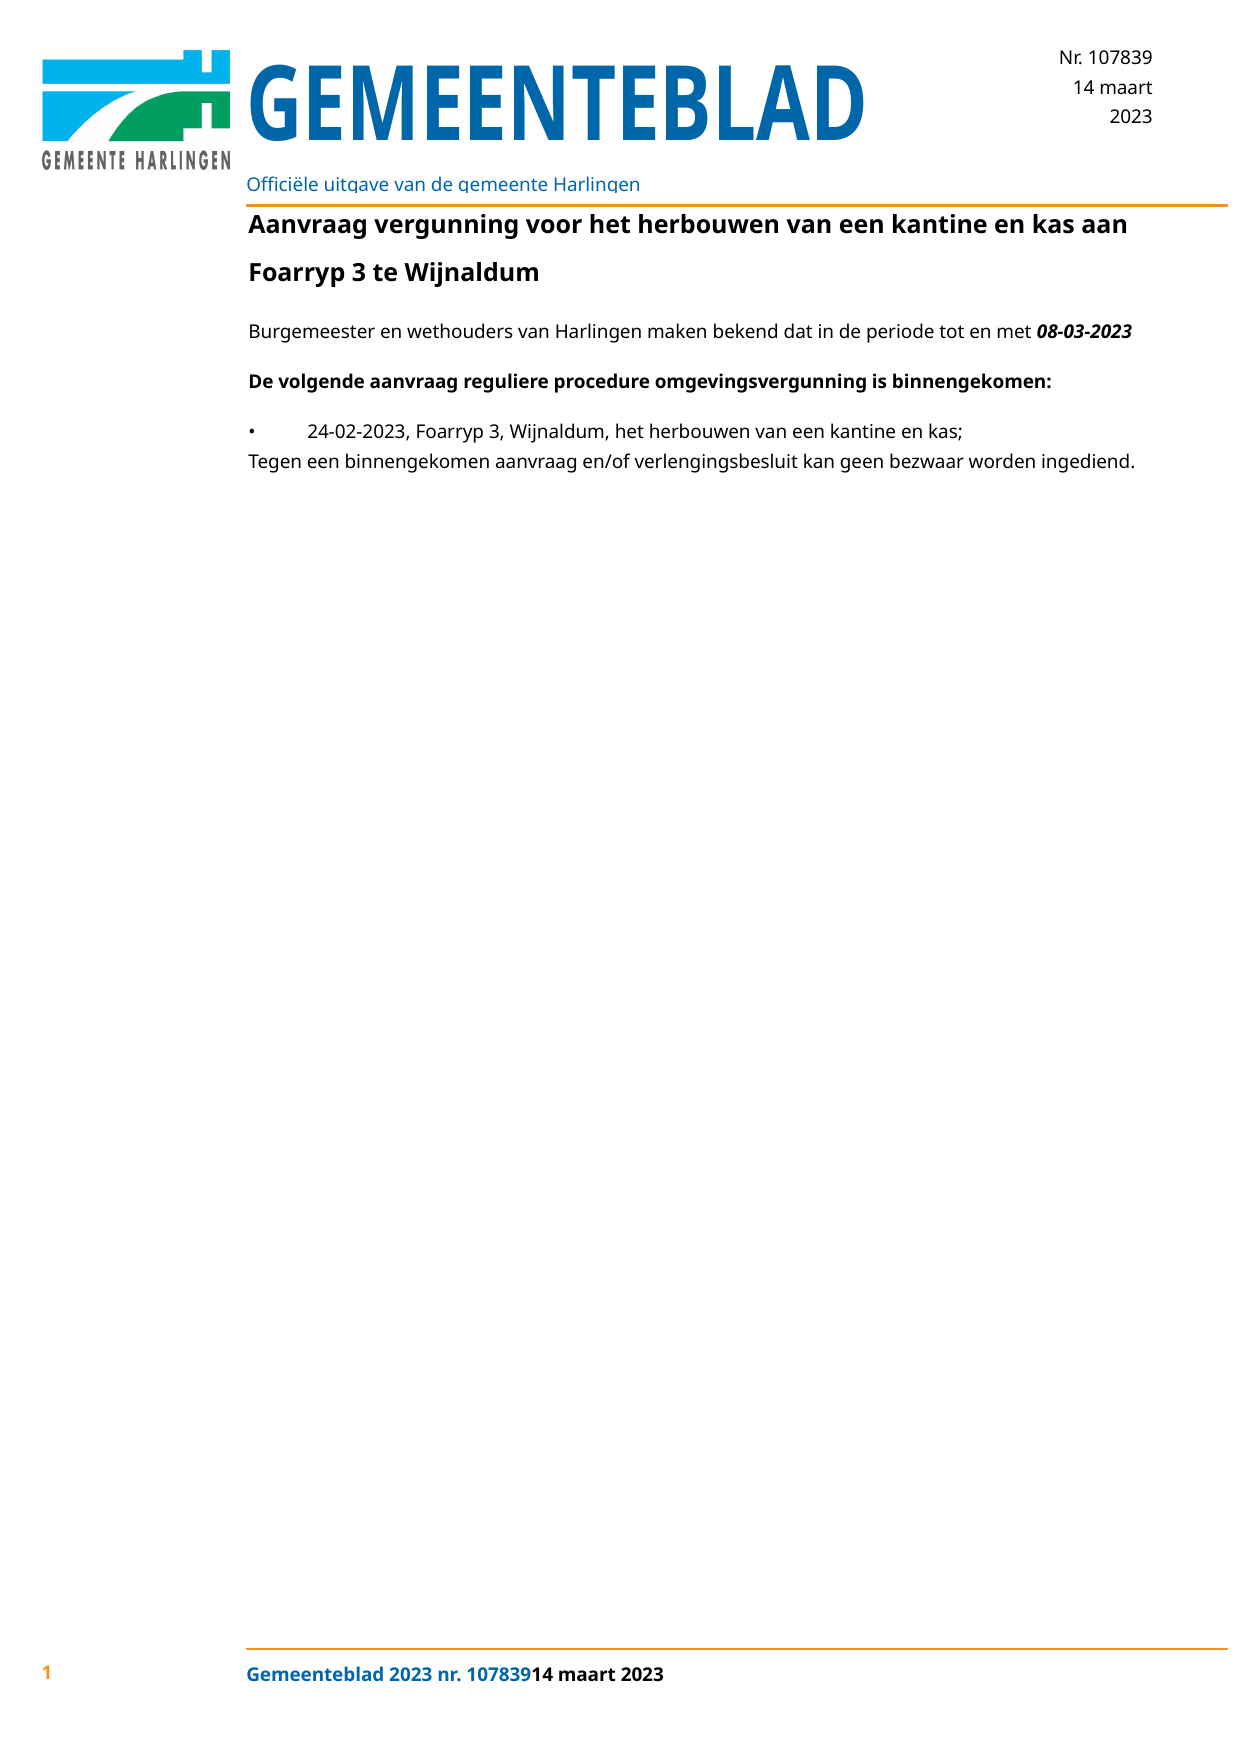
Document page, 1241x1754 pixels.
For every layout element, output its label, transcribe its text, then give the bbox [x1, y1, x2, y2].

list 24-02-2023, Foarryp 3, Wijnaldum, het herbouwen van een kantine en kas; [248, 419, 1152, 444]
text Tegen een binnengekomen aanvraag en/of verlengingsbesluit kan geen bezwaar worden ingediend. [248, 448, 1152, 474]
text Aanvraag vergunning voor het herbouwen van een kantine en kas aan Foarryp 3 te Wijnaldum [248, 207, 1152, 288]
picture [41, 47, 231, 172]
text Burgemeester en wethouders van Harlingen maken bekend dat in de periode tot en met 08-03-2023 [248, 318, 1152, 344]
text De volgende aanvraag reguliere procedure omgevingsvergunning is binnengekomen: [248, 368, 1152, 394]
